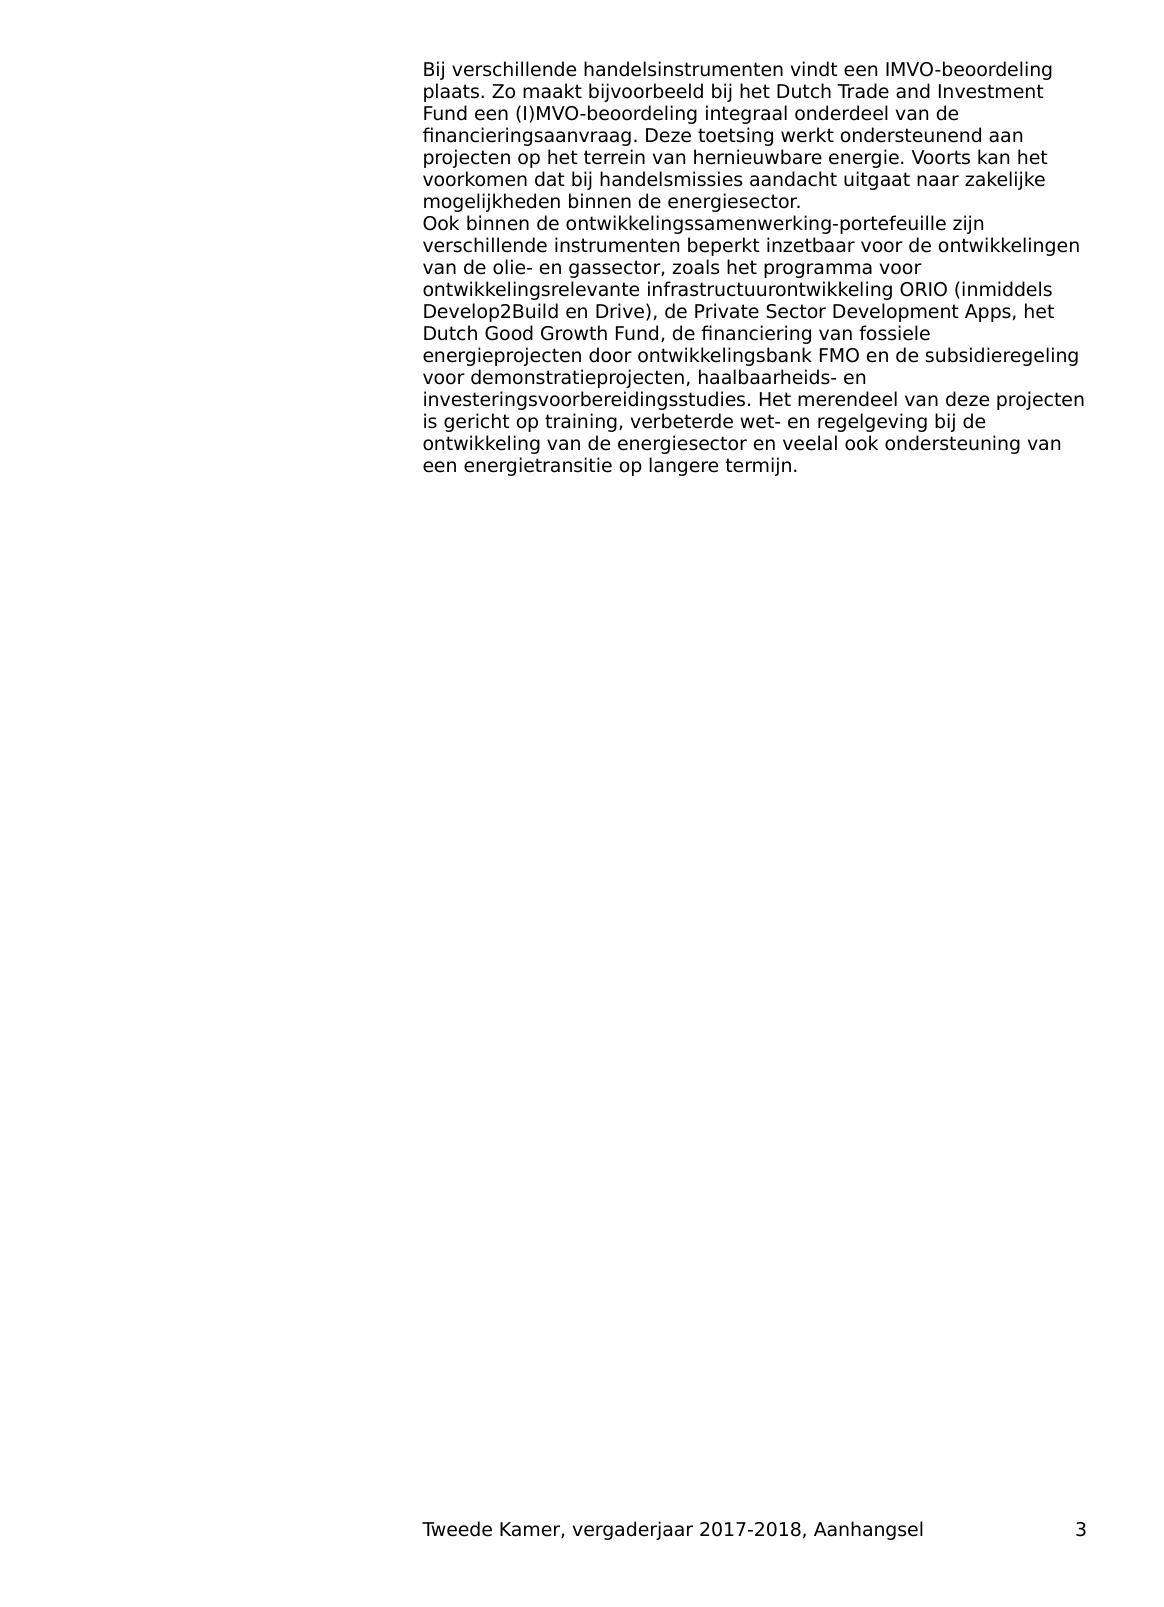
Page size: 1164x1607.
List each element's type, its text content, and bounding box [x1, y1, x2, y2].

text Bij verschillende handelsinstrumenten vindt een IMVO-beoordeling plaats. Zo maakt bijvoorbeeld bij het Dutch Trade and Investment Fund een (I)MVO-beoordeling integraal onderdeel van de financieringsaanvraag. Deze toetsing werkt ondersteunend aan projecten op het terrein van hernieuwbare energie. Voorts kan het voorkomen dat bij handelsmissies aandacht uitgaat naar zakelijke mogelijkheden binnen de energiesector. [422, 59, 1087, 213]
text Ook binnen de ontwikkelingssamenwerking-portefeuille zijn verschillende instrumenten beperkt inzetbaar voor de ontwikkelingen van de olie- en gassector, zoals het programma voor ontwikkelingsrelevante infrastructuurontwikkeling ORIO (inmiddels Develop2Build en Drive), de Private Sector Development Apps, het Dutch Good Growth Fund, de financiering van fossiele energieprojecten door ontwikkelingsbank FMO en de subsidieregeling voor demonstratieprojecten, haalbaarheids- en investeringsvoorbereidingsstudies. Het merendeel van deze projecten is gericht op training, verbeterde wet- en regelgeving bij de ontwikkeling van de energiesector en veelal ook ondersteuning van een energietransitie op langere termijn. [422, 213, 1087, 477]
